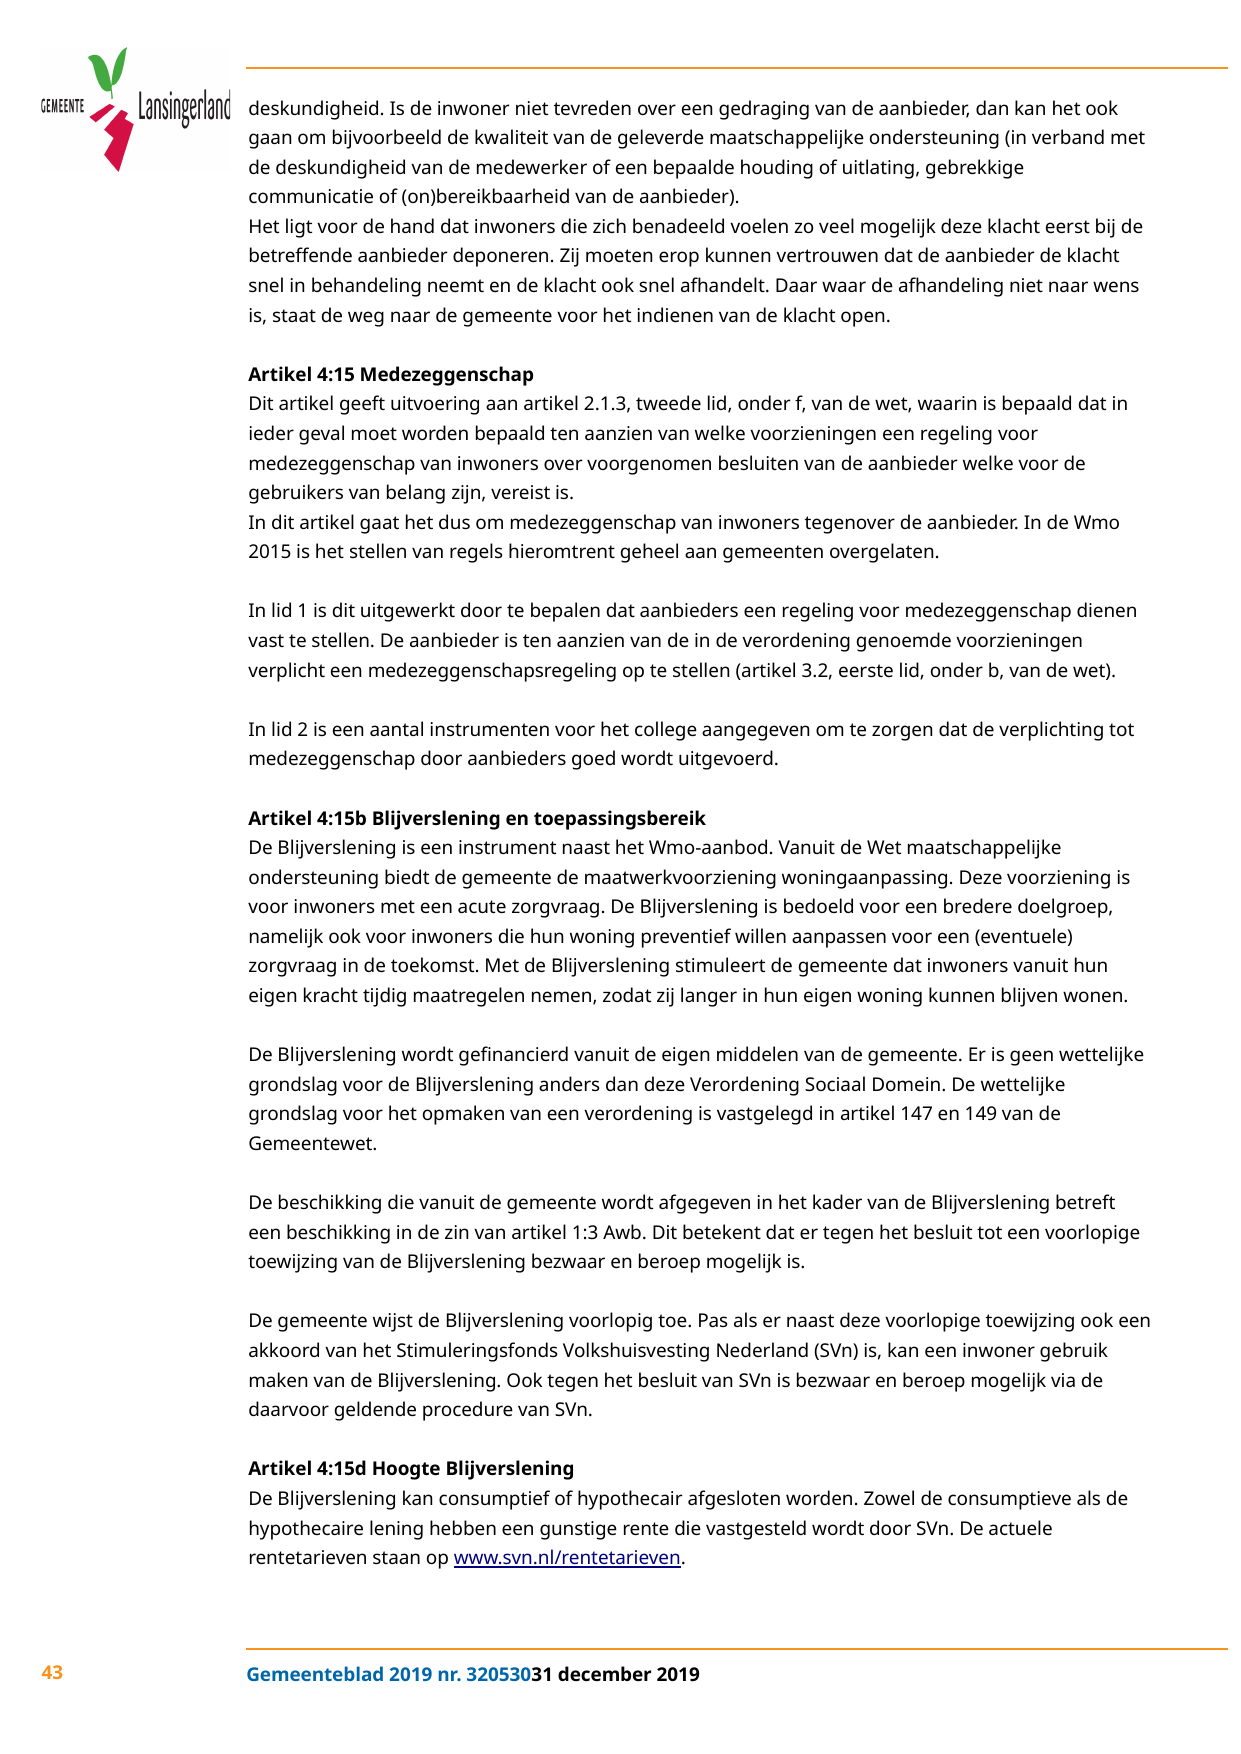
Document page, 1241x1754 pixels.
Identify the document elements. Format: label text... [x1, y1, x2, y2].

text deskundigheid. Is de inwoner niet tevreden over een gedraging van de aanbieder, dan kan het ook gaan om bijvoorbeeld de kwaliteit van de geleverde maatschappelijke ondersteuning (in verband met de deskundigheid van de medewerker of een bepaalde houding of uitlating, gebrekkige communicatie of (on)bereikbaarheid van de aanbieder). [248, 95, 1152, 209]
text In lid 2 is een aantal instrumenten voor het college aangegeven om te zorgen dat de verplichting tot medezeggenschap door aanbieders goed wordt uitgevoerd. [248, 716, 1152, 771]
text In dit artikel gaat het dus om medezeggenschap van inwoners tegenover de aanbieder. In de Wmo 2015 is het stellen van regels hieromtrent geheel aan gemeenten overgelaten. [248, 509, 1152, 564]
text Artikel 4:15 Medezeggenschap [248, 361, 1152, 387]
text De Blijverslening kan consumptief of hypothecair afgesloten worden. Zowel de consumptieve als de hypothecaire lening hebben een gunstige rente die vastgesteld wordt door SVn. De actuele rentetarieven staan op www.svn.nl/rentetarieven. [248, 1485, 1152, 1570]
text Artikel 4:15d Hoogte Blijverslening [248, 1456, 1152, 1481]
text De Blijverslening is een instrument naast het Wmo-aanbod. Vanuit de Wet maatschappelijke ondersteuning biedt de gemeente de maatwerkvoorziening woningaanpassing. Deze voorziening is voor inwoners met een acute zorgvraag. De Blijverslening is bedoeld voor een bredere doelgroep, namelijk ook voor inwoners die hun woning preventief willen aanpassen voor een (eventuele) zorgvraag in de toekomst. Met de Blijverslening stimuleert de gemeente dat inwoners vanuit hun eigen kracht tijdig maatregelen nemen, zodat zij langer in hun eigen woning kunnen blijven wonen. [248, 834, 1152, 1008]
text Het ligt voor de hand dat inwoners die zich benadeeld voelen zo veel mogelijk deze klacht eerst bij de betreffende aanbieder deponeren. Zij moeten erop kunnen vertrouwen dat de aanbieder de klacht snel in behandeling neemt en de klacht ook snel afhandelt. Daar waar de afhandeling niet naar wens is, staat de weg naar de gemeente voor het indienen van de klacht open. [248, 213, 1152, 328]
picture [41, 47, 231, 172]
text Artikel 4:15b Blijverslening en toepassingsbereik [248, 805, 1152, 831]
text Dit artikel geeft uitvoering aan artikel 2.1.3, tweede lid, onder f, van de wet, waarin is bepaald dat in ieder geval moet worden bepaald ten aanzien van welke voorzieningen een regeling voor medezeggenschap van inwoners over voorgenomen besluiten van de aanbieder welke voor de gebruikers van belang zijn, vereist is. [248, 391, 1152, 505]
text De Blijverslening wordt gefinancierd vanuit de eigen middelen van de gemeente. Er is geen wettelijke grondslag voor de Blijverslening anders dan deze Verordening Sociaal Domein. De wettelijke grondslag voor het opmaken van een verordening is vastgelegd in artikel 147 en 149 van de Gemeentewet. [248, 1041, 1152, 1156]
text De gemeente wijst de Blijverslening voorlopig toe. Pas als er naast deze voorlopige toewijzing ook een akkoord van het Stimuleringsfonds Volkshuisvesting Nederland (SVn) is, kan een inwoner gebruik maken van de Blijverslening. Ook tegen het besluit van SVn is bezwaar en beroep mogelijk via de daarvoor geldende procedure van SVn. [248, 1308, 1152, 1422]
text De beschikking die vanuit de gemeente wordt afgegeven in het kader van de Blijverslening betreft een beschikking in de zin van artikel 1:3 Awb. Dit betekent dat er tegen het besluit tot een voorlopige toewijzing van de Blijverslening bezwaar en beroep mogelijk is. [248, 1189, 1152, 1274]
text In lid 1 is dit uitgewerkt door te bepalen dat aanbieders een regeling voor medezeggenschap dienen vast te stellen. De aanbieder is ten aanzien van de in de verordening genoemde voorzieningen verplicht een medezeggenschapsregeling op te stellen (artikel 3.2, eerste lid, onder b, van de wet). [248, 598, 1152, 683]
